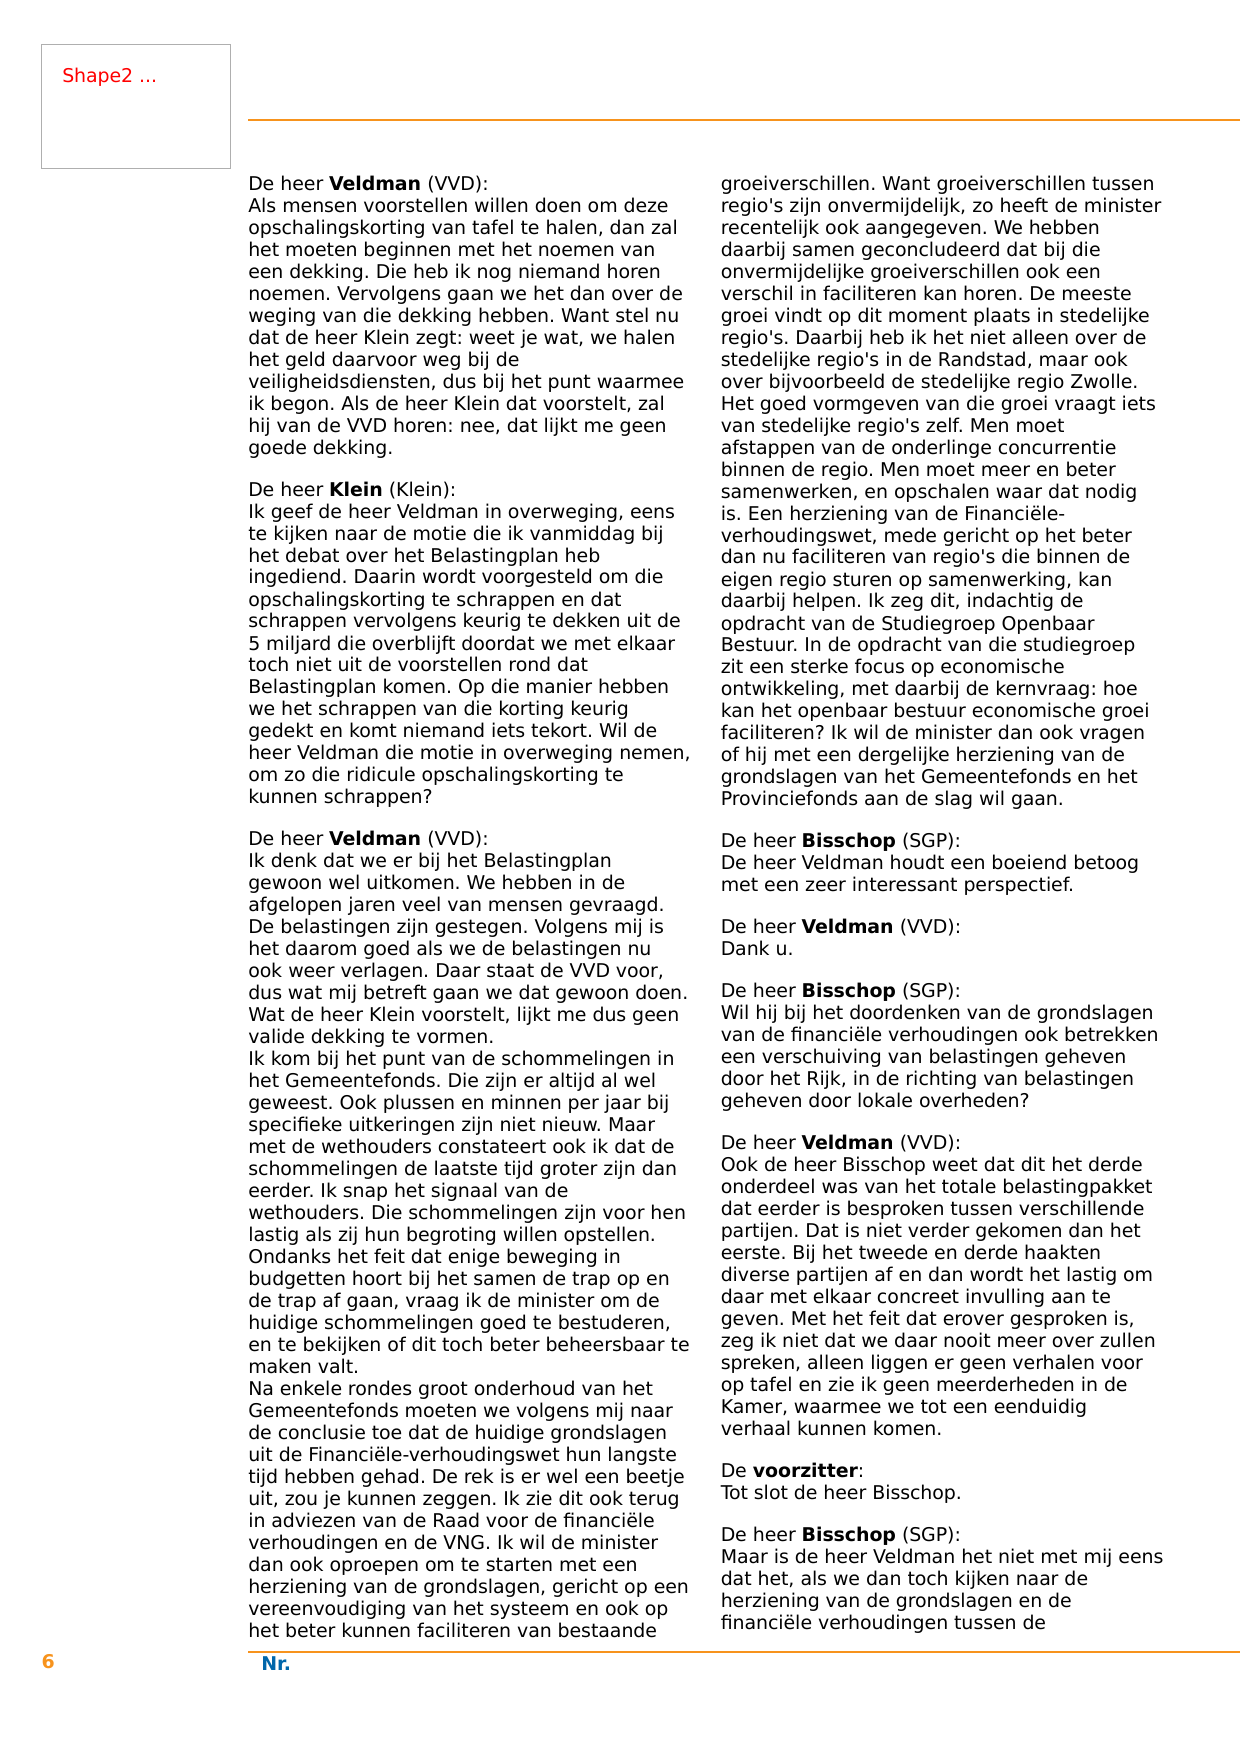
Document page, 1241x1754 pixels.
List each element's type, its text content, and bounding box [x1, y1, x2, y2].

text Ook de heer Bisschop weet dat dit het derde onderdeel was van het totale belastingpakket dat eerder is besproken tussen verschillende partijen. Dat is niet verder gekomen dan het eerste. Bij het tweede en derde haakten diverse partijen af en dan wordt het lastig om daar met elkaar concreet invulling aan te geven. Met het feit dat erover gesproken is, zeg ik niet dat we daar nooit meer over zullen spreken, alleen liggen er geen verhalen voor op tafel en zie ik geen meerderheden in de Kamer, waarmee we tot een eenduidig verhaal kunnen komen. [721, 1154, 1163, 1440]
text De heer Bisschop (SGP): [721, 1524, 1163, 1546]
text De heer Klein (Klein): [248, 478, 691, 501]
text De heer Veldman (VVD): [248, 173, 691, 195]
text Als mensen voorstellen willen doen om deze opschalingskorting van tafel te halen, dan zal het moeten beginnen met het noemen van een dekking. Die heb ik nog niemand horen noemen. Vervolgens gaan we het dan over de weging van die dekking hebben. Want stel nu dat de heer Klein zegt: weet je wat, we halen het geld daarvoor weg bij de veiligheidsdiensten, dus bij het punt waarmee ik begon. Als de heer Klein dat voorstelt, zal hij van de VVD horen: nee, dat lijkt me geen goede dekking. [248, 195, 691, 458]
text De heer Veldman houdt een boeiend betoog met een zeer interessant perspectief. [721, 852, 1163, 896]
text De heer Veldman (VVD): [721, 916, 1163, 938]
text Tot slot de heer Bisschop. [721, 1482, 1163, 1504]
text De heer Bisschop (SGP): [721, 980, 1163, 1002]
text Ik geef de heer Veldman in overweging, eens te kijken naar de motie die ik vanmiddag bij het debat over het Belastingplan heb ingediend. Daarin wordt voorgesteld om die opschalingskorting te schrappen en dat schrappen vervolgens keurig te dekken uit de 5 miljard die overblijft doordat we met elkaar toch niet uit de voorstellen rond dat Belastingplan komen. Op die manier hebben we het schrappen van die korting keurig gedekt en komt niemand iets tekort. Wil de heer Veldman die motie in overweging nemen, om zo die ridicule opschalingskorting te kunnen schrappen? [248, 501, 691, 808]
text groeiverschillen. Want groeiverschillen tussen regio's zijn onvermijdelijk, zo heeft de minister recentelijk ook aangegeven. We hebben daarbij samen geconcludeerd dat bij die onvermijdelijke groeiverschillen ook een verschil in faciliteren kan horen. De meeste groei vindt op dit moment plaats in stedelijke regio's. Daarbij heb ik het niet alleen over de stedelijke regio's in de Randstad, maar ook over bijvoorbeeld de stedelijke regio Zwolle. [721, 173, 1163, 393]
text De heer Veldman (VVD): [248, 828, 691, 850]
text Maar is de heer Veldman het niet met mij eens dat het, als we dan toch kijken naar de herziening van de grondslagen en de financiële verhoudingen tussen de [721, 1546, 1163, 1633]
text De heer Veldman (VVD): [721, 1132, 1163, 1154]
text Na enkele rondes groot onderhoud van het Gemeentefonds moeten we volgens mij naar de conclusie toe dat de huidige grondslagen uit de Financiële-verhoudingswet hun langste tijd hebben gehad. De rek is er wel een beetje uit, zou je kunnen zeggen. Ik zie dit ook terug in adviezen van de Raad voor de financiële verhoudingen en de VNG. Ik wil de minister dan ook oproepen om te starten met een herziening van de grondslagen, gericht op een vereenvoudiging van het systeem en ook op het beter kunnen faciliteren van bestaande [248, 1378, 691, 1641]
text Het goed vormgeven van die groei vraagt iets van stedelijke regio's zelf. Men moet afstappen van de onderlinge concurrentie binnen de regio. Men moet meer en beter samenwerken, en opschalen waar dat nodig is. Een herziening van de Financiële-verhoudingswet, mede gericht op het beter dan nu faciliteren van regio's die binnen de eigen regio sturen op samenwerking, kan daarbij helpen. Ik zeg dit, indachtig de opdracht van de Studiegroep Openbaar Bestuur. In de opdracht van die studiegroep zit een sterke focus op economische ontwikkeling, met daarbij de kernvraag: hoe kan het openbaar bestuur economische groei faciliteren? Ik wil de minister dan ook vragen of hij met een dergelijke herziening van de grondslagen van het Gemeentefonds en het Provinciefonds aan de slag wil gaan. [721, 393, 1163, 810]
text De heer Bisschop (SGP): [721, 830, 1163, 852]
text Ik kom bij het punt van de schommelingen in het Gemeentefonds. Die zijn er altijd al wel geweest. Ook plussen en minnen per jaar bij specifieke uitkeringen zijn niet nieuw. Maar met de wethouders constateert ook ik dat de schommelingen de laatste tijd groter zijn dan eerder. Ik snap het signaal van de wethouders. Die schommelingen zijn voor hen lastig als zij hun begroting willen opstellen. Ondanks het feit dat enige beweging in budgetten hoort bij het samen de trap op en de trap af gaan, vraag ik de minister om de huidige schommelingen goed te bestuderen, en te bekijken of dit toch beter beheersbaar te maken valt. [248, 1048, 691, 1378]
text Ik denk dat we er bij het Belastingplan gewoon wel uitkomen. We hebben in de afgelopen jaren veel van mensen gevraagd. De belastingen zijn gestegen. Volgens mij is het daarom goed als we de belastingen nu ook weer verlagen. Daar staat de VVD voor, dus wat mij betreft gaan we dat gewoon doen. Wat de heer Klein voorstelt, lijkt me dus geen valide dekking te vormen. [248, 850, 691, 1048]
text Dank u. [721, 938, 1163, 960]
text De voorzitter: [721, 1460, 1163, 1482]
text Wil hij bij het doordenken van de grondslagen van de financiële verhoudingen ook betrekken een verschuiving van belastingen geheven door het Rijk, in de richting van belastingen geheven door lokale overheden? [721, 1002, 1163, 1112]
